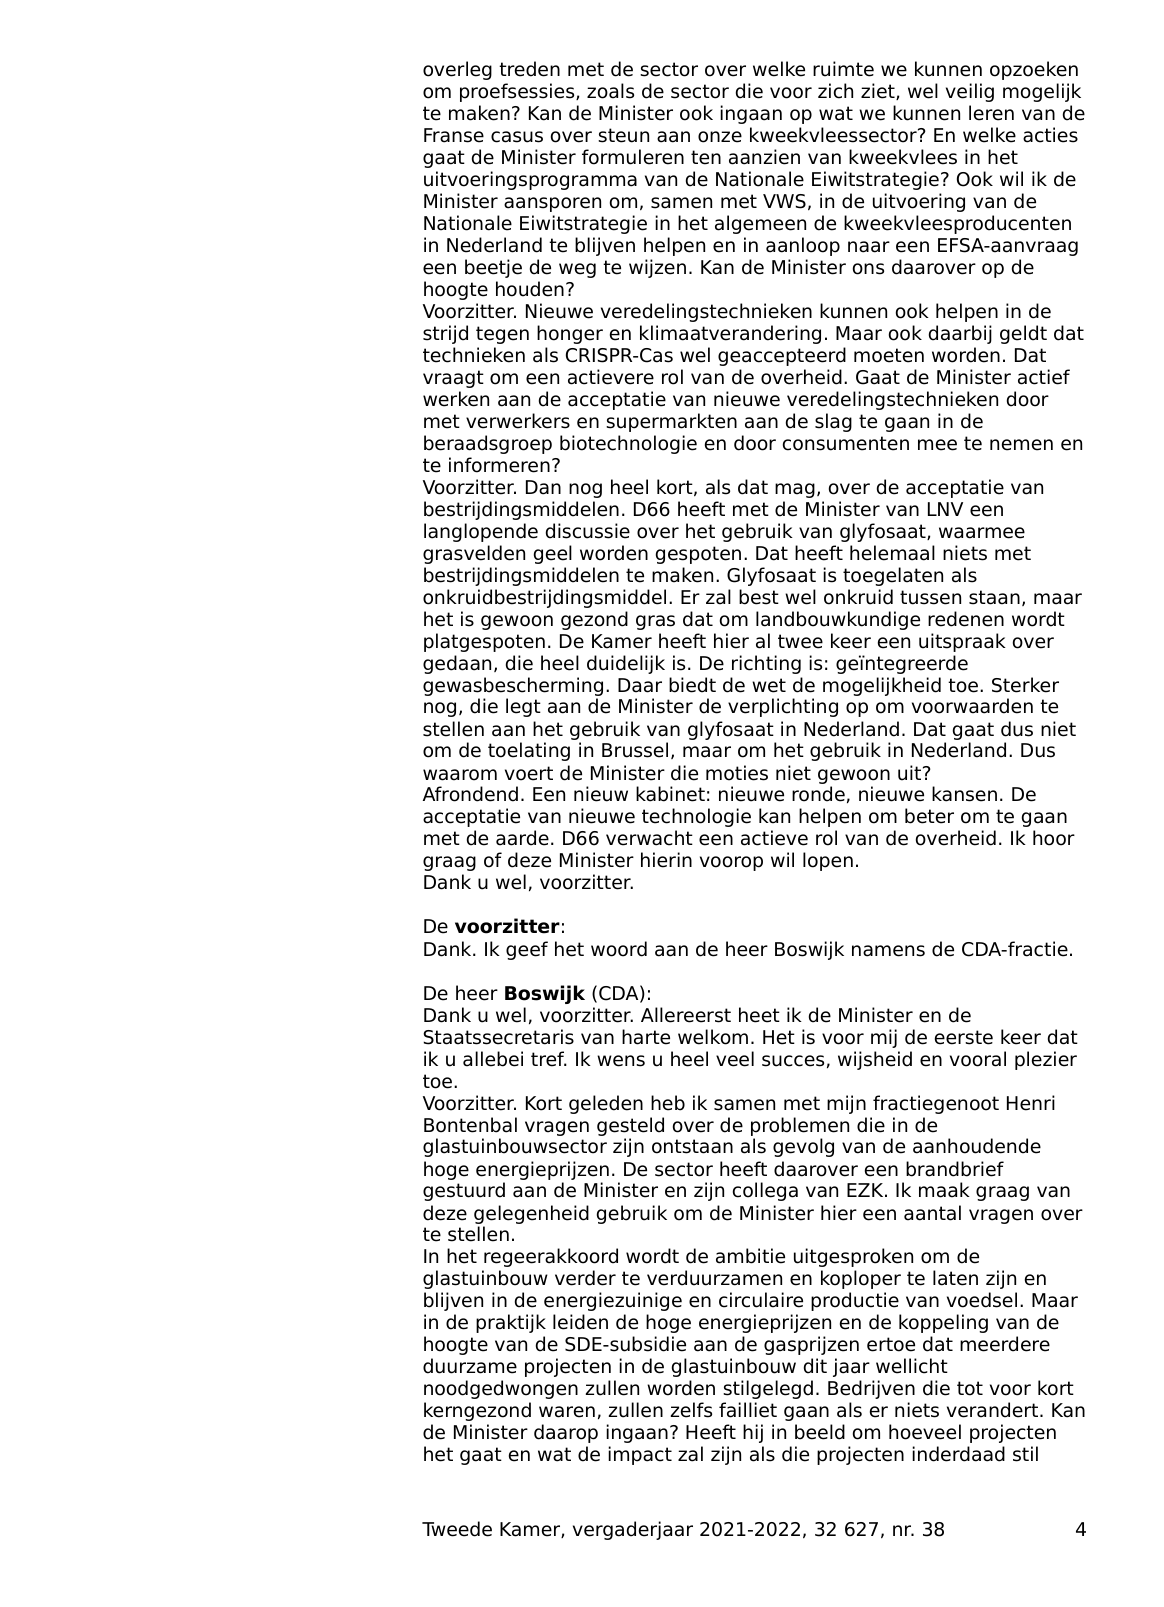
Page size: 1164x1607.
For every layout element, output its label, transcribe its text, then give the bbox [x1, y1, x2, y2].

text Dank. Ik geef het woord aan de heer Boswijk namens de CDA-fractie. [422, 938, 1087, 960]
text In het regeerakkoord wordt de ambitie uitgesproken om de glastuinbouw verder te verduurzamen en koploper te laten zijn en blijven in de energiezuinige en circulaire productie van voedsel. Maar in de praktijk leiden de hoge energieprijzen en de koppeling van de hoogte van de SDE-subsidie aan de gasprijzen ertoe dat meerdere duurzame projecten in de glastuinbouw dit jaar wellicht noodgedwongen zullen worden stilgelegd. Bedrijven die tot voor kort kerngezond waren, zullen zelfs failliet gaan als er niets verandert. Kan de Minister daarop ingaan? Heeft hij in beeld om hoeveel projecten het gaat en wat de impact zal zijn als die projecten inderdaad stil [422, 1246, 1087, 1466]
text overleg treden met de sector over welke ruimte we kunnen opzoeken om proefsessies, zoals de sector die voor zich ziet, wel veilig mogelijk te maken? Kan de Minister ook ingaan op wat we kunnen leren van de Franse casus over steun aan onze kweekvleessector? En welke acties gaat de Minister formuleren ten aanzien van kweekvlees in het uitvoeringsprogramma van de Nationale Eiwitstrategie? Ook wil ik de Minister aansporen om, samen met VWS, in de uitvoering van de Nationale Eiwitstrategie in het algemeen de kweekvleesproducenten in Nederland te blijven helpen en in aanloop naar een EFSA-aanvraag een beetje de weg te wijzen. Kan de Minister ons daarover op de hoogte houden? [422, 59, 1087, 301]
text Dank u wel, voorzitter. [422, 872, 1087, 894]
text De heer Boswijk (CDA): [422, 983, 1087, 1004]
text Voorzitter. Nieuwe veredelingstechnieken kunnen ook helpen in de strijd tegen honger en klimaatverandering. Maar ook daarbij geldt dat technieken als CRISPR-Cas wel geaccepteerd moeten worden. Dat vraagt om een actievere rol van de overheid. Gaat de Minister actief werken aan de acceptatie van nieuwe veredelingstechnieken door met verwerkers en supermarkten aan de slag te gaan in de beraadsgroep biotechnologie en door consumenten mee te nemen en te informeren? [422, 301, 1087, 477]
text Voorzitter. Dan nog heel kort, als dat mag, over de acceptatie van bestrijdingsmiddelen. D66 heeft met de Minister van LNV een langlopende discussie over het gebruik van glyfosaat, waarmee grasvelden geel worden gespoten. Dat heeft helemaal niets met bestrijdingsmiddelen te maken. Glyfosaat is toegelaten als onkruidbestrijdingsmiddel. Er zal best wel onkruid tussen staan, maar het is gewoon gezond gras dat om landbouwkundige redenen wordt platgespoten. De Kamer heeft hier al twee keer een uitspraak over gedaan, die heel duidelijk is. De richting is: geïntegreerde gewasbescherming. Daar biedt de wet de mogelijkheid toe. Sterker nog, die legt aan de Minister de verplichting op om voorwaarden te stellen aan het gebruik van glyfosaat in Nederland. Dat gaat dus niet om de toelating in Brussel, maar om het gebruik in Nederland. Dus waarom voert de Minister die moties niet gewoon uit? [422, 477, 1087, 784]
text Afrondend. Een nieuw kabinet: nieuwe ronde, nieuwe kansen. De acceptatie van nieuwe technologie kan helpen om beter om te gaan met de aarde. D66 verwacht een actieve rol van de overheid. Ik hoor graag of deze Minister hierin voorop wil lopen. [422, 784, 1087, 872]
text De voorzitter: [422, 916, 1087, 938]
text Voorzitter. Kort geleden heb ik samen met mijn fractiegenoot Henri Bontenbal vragen gesteld over de problemen die in de glastuinbouwsector zijn ontstaan als gevolg van de aanhoudende hoge energieprijzen. De sector heeft daarover een brandbrief gestuurd aan de Minister en zijn collega van EZK. Ik maak graag van deze gelegenheid gebruik om de Minister hier een aantal vragen over te stellen. [422, 1092, 1087, 1246]
text Dank u wel, voorzitter. Allereerst heet ik de Minister en de Staatssecretaris van harte welkom. Het is voor mij de eerste keer dat ik u allebei tref. Ik wens u heel veel succes, wijsheid en vooral plezier toe. [422, 1004, 1087, 1092]
